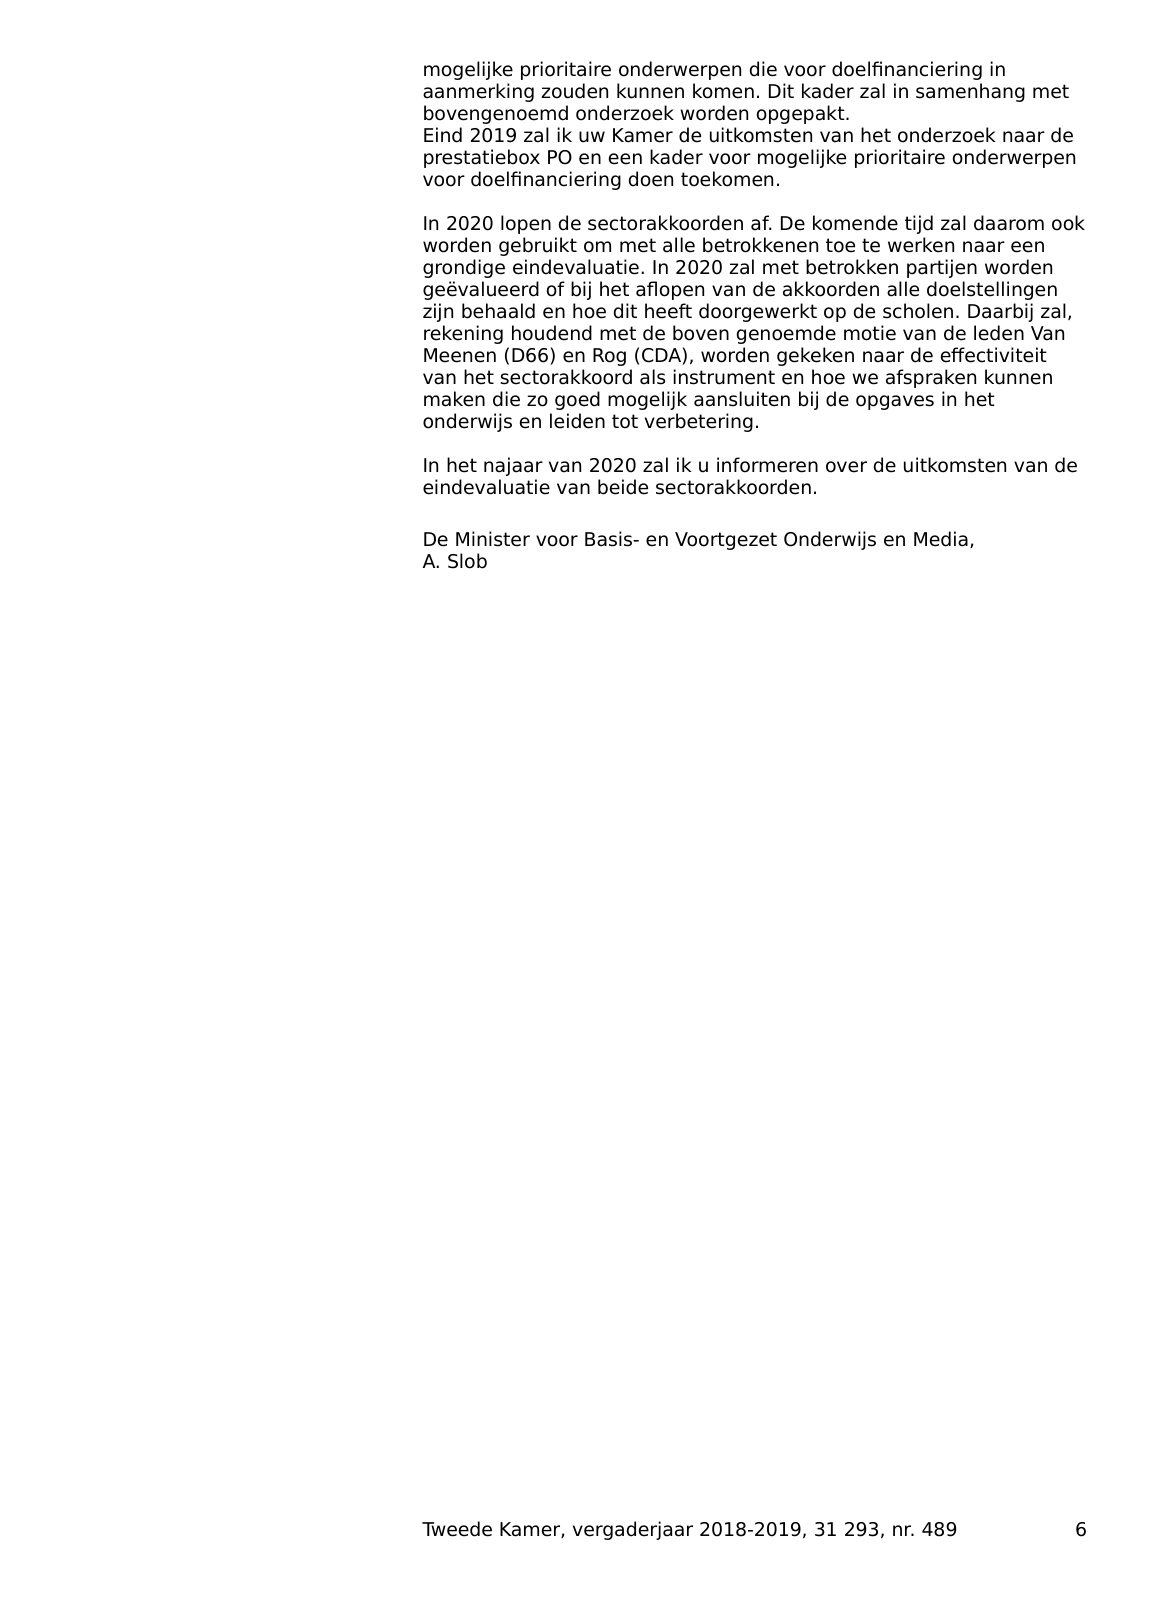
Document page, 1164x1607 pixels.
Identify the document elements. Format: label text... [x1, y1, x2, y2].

text mogelijke prioritaire onderwerpen die voor doelfinanciering in aanmerking zouden kunnen komen. Dit kader zal in samenhang met bovengenoemd onderzoek worden opgepakt. [422, 59, 1087, 125]
text In 2020 lopen de sectorakkoorden af. De komende tijd zal daarom ook worden gebruikt om met alle betrokkenen toe te werken naar een grondige eindevaluatie. In 2020 zal met betrokken partijen worden geëvalueerd of bij het aflopen van de akkoorden alle doelstellingen zijn behaald en hoe dit heeft doorgewerkt op de scholen. Daarbij zal, rekening houdend met de boven genoemde motie van de leden Van Meenen (D66) en Rog (CDA), worden gekeken naar de effectiviteit van het sectorakkoord als instrument en hoe we afspraken kunnen maken die zo goed mogelijk aansluiten bij de opgaves in het onderwijs en leiden tot verbetering. [422, 213, 1087, 433]
text In het najaar van 2020 zal ik u informeren over de uitkomsten van de eindevaluatie van beide sectorakkoorden. [422, 455, 1087, 499]
text De Minister voor Basis- en Voortgezet Onderwijs en Media, A. Slob [422, 529, 1087, 573]
text Eind 2019 zal ik uw Kamer de uitkomsten van het onderzoek naar de prestatiebox PO en een kader voor mogelijke prioritaire onderwerpen voor doelfinanciering doen toekomen. [422, 125, 1087, 191]
